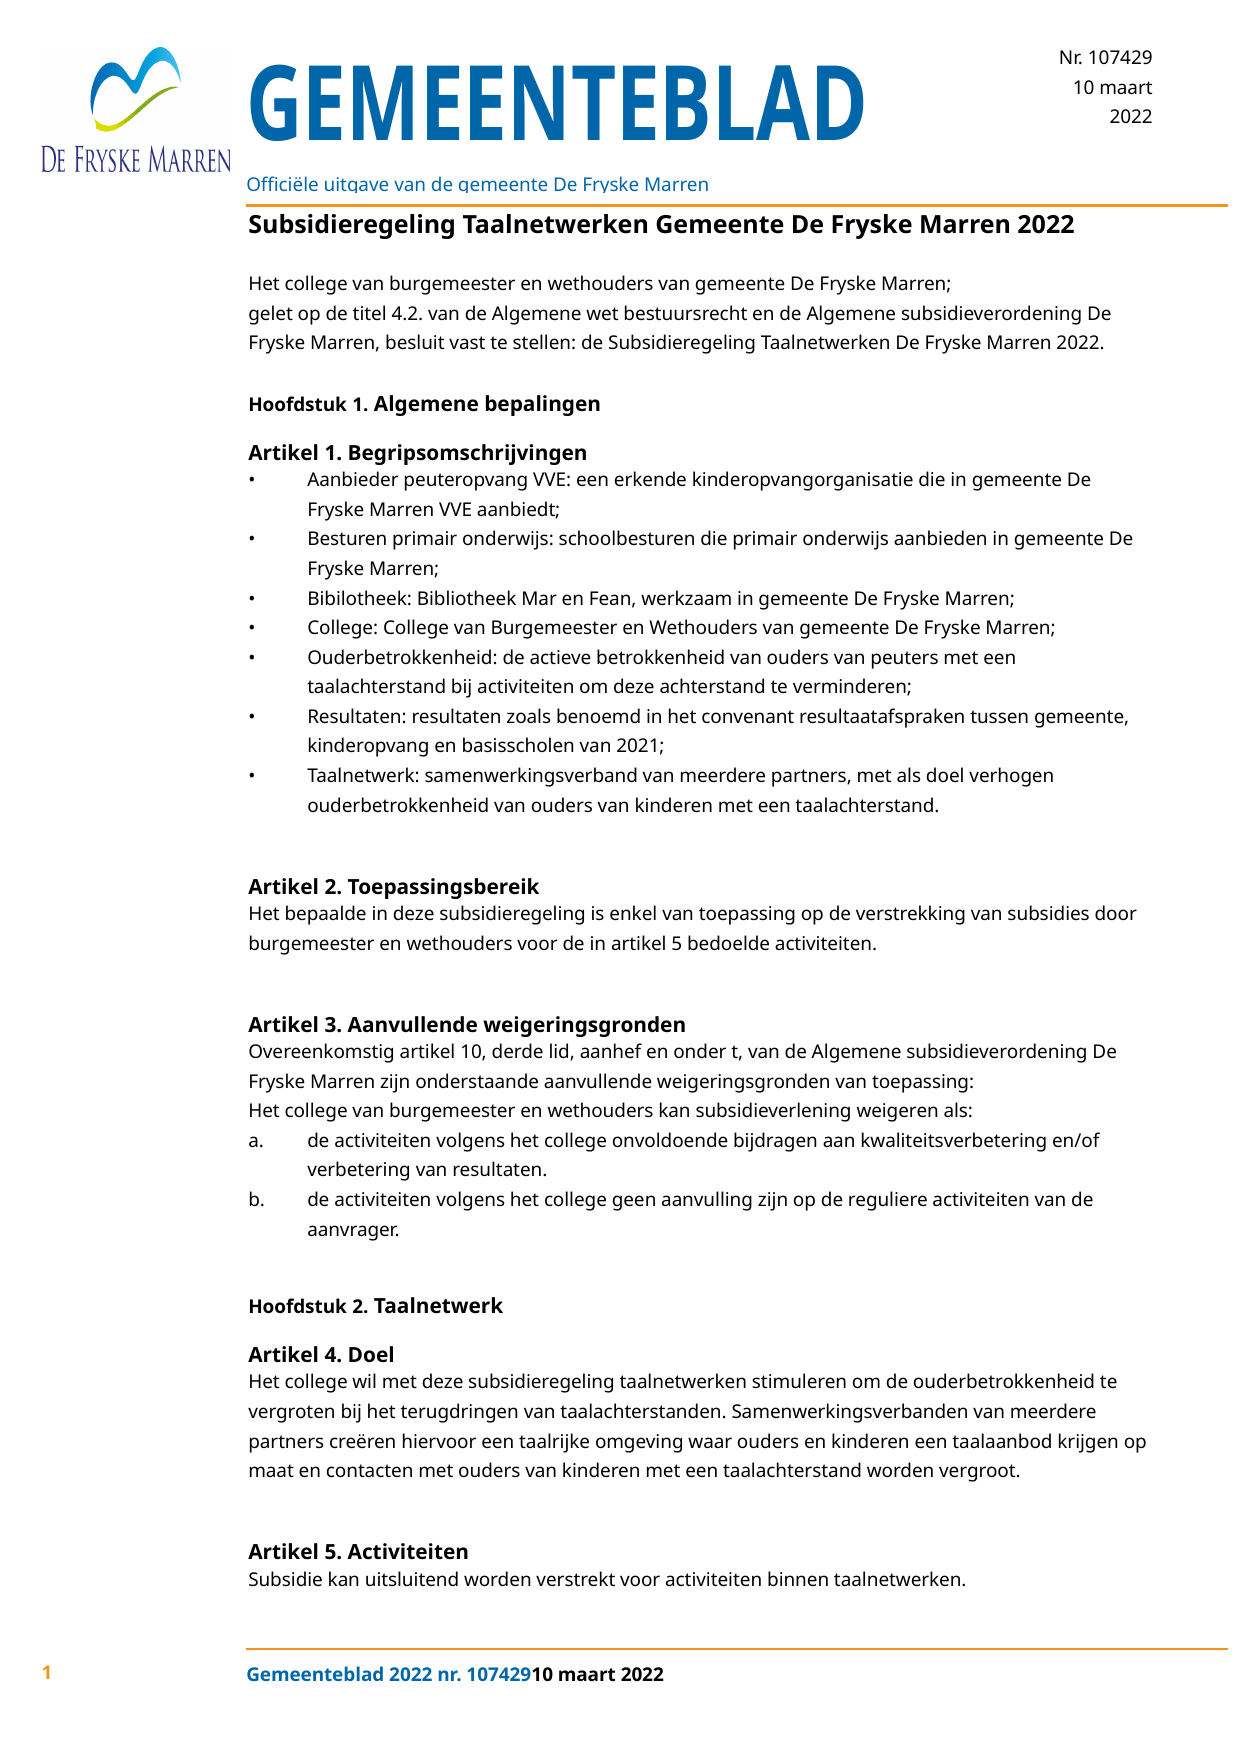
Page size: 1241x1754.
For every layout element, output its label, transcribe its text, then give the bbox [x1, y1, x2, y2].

text Artikel 5. Activiteiten [248, 1537, 1152, 1566]
text Het college wil met deze subsidieregeling taalnetwerken stimuleren om de ouderbetrokkenheid te vergroten bij het terugdringen van taalachterstanden. Samenwerkingsverbanden van meerdere partners creëren hiervoor een taalrijke omgeving waar ouders en kinderen een taalaanbod krijgen op maat en contacten met ouders van kinderen met een taalachterstand worden vergroot. [248, 1369, 1152, 1483]
text Artikel 4. Doel [248, 1340, 1152, 1369]
list Resultaten: resultaten zoals benoemd in het convenant resultaatafspraken tussen gemeente, kinderopvang en basisscholen van 2021; [248, 703, 1152, 758]
text gelet op de titel 4.2. van de Algemene wet bestuursrecht en de Algemene subsidieverordening De Fryske Marren, besluit vast te stellen: de Subsidieregeling Taalnetwerken De Fryske Marren 2022. [248, 300, 1152, 355]
text Artikel 2. Toepassingsbereik [248, 872, 1152, 900]
text Het bepaalde in deze subsidieregeling is enkel van toepassing op de verstrekking van subsidies door burgemeester en wethouders voor de in artikel 5 bedoelde activiteiten. [248, 900, 1152, 956]
text Artikel 3. Aanvullende weigeringsgronden [248, 1010, 1152, 1038]
list de activiteiten volgens het college geen aanvulling zijn op de reguliere activiteiten van de aanvrager. [248, 1186, 1152, 1241]
text Hoofdstuk 2. Taalnetwerk [248, 1291, 1152, 1319]
text Artikel 1. Begripsomschrijvingen [248, 438, 1152, 466]
list Taalnetwerk: samenwerkingsverband van meerdere partners, met als doel verhogen ouderbetrokkenheid van ouders van kinderen met een taalachterstand. [248, 762, 1152, 817]
picture [41, 47, 231, 172]
list Bibilotheek: Bibliotheek Mar en Fean, werkzaam in gemeente De Fryske Marren; [248, 585, 1152, 610]
text Subsidieregeling Taalnetwerken Gemeente De Fryske Marren 2022 [248, 207, 1152, 241]
text Overeenkomstig artikel 10, derde lid, aanhef en onder t, van de Algemene subsidieverordening De Fryske Marren zijn onderstaande aanvullende weigeringsgronden van toepassing: [248, 1038, 1152, 1093]
text Hoofdstuk 1. Algemene bepalingen [248, 389, 1152, 417]
list Aanbieder peuteropvang VVE: een erkende kinderopvangorganisatie die in gemeente De Fryske Marren VVE aanbiedt; [248, 466, 1152, 522]
text Het college van burgemeester en wethouders van gemeente De Fryske Marren; [248, 270, 1152, 296]
text Subsidie kan uitsluitend worden verstrekt voor activiteiten binnen taalnetwerken. [248, 1566, 1152, 1592]
list College: College van Burgemeester en Wethouders van gemeente De Fryske Marren; [248, 614, 1152, 640]
list de activiteiten volgens het college onvoldoende bijdragen aan kwaliteitsverbetering en/of verbetering van resultaten. [248, 1127, 1152, 1182]
list Besturen primair onderwijs: schoolbesturen die primair onderwijs aanbieden in gemeente De Fryske Marren; [248, 526, 1152, 581]
list Ouderbetrokkenheid: de actieve betrokkenheid van ouders van peuters met een taalachterstand bij activiteiten om deze achterstand te verminderen; [248, 644, 1152, 699]
text Het college van burgemeester en wethouders kan subsidieverlening weigeren als: [248, 1097, 1152, 1123]
